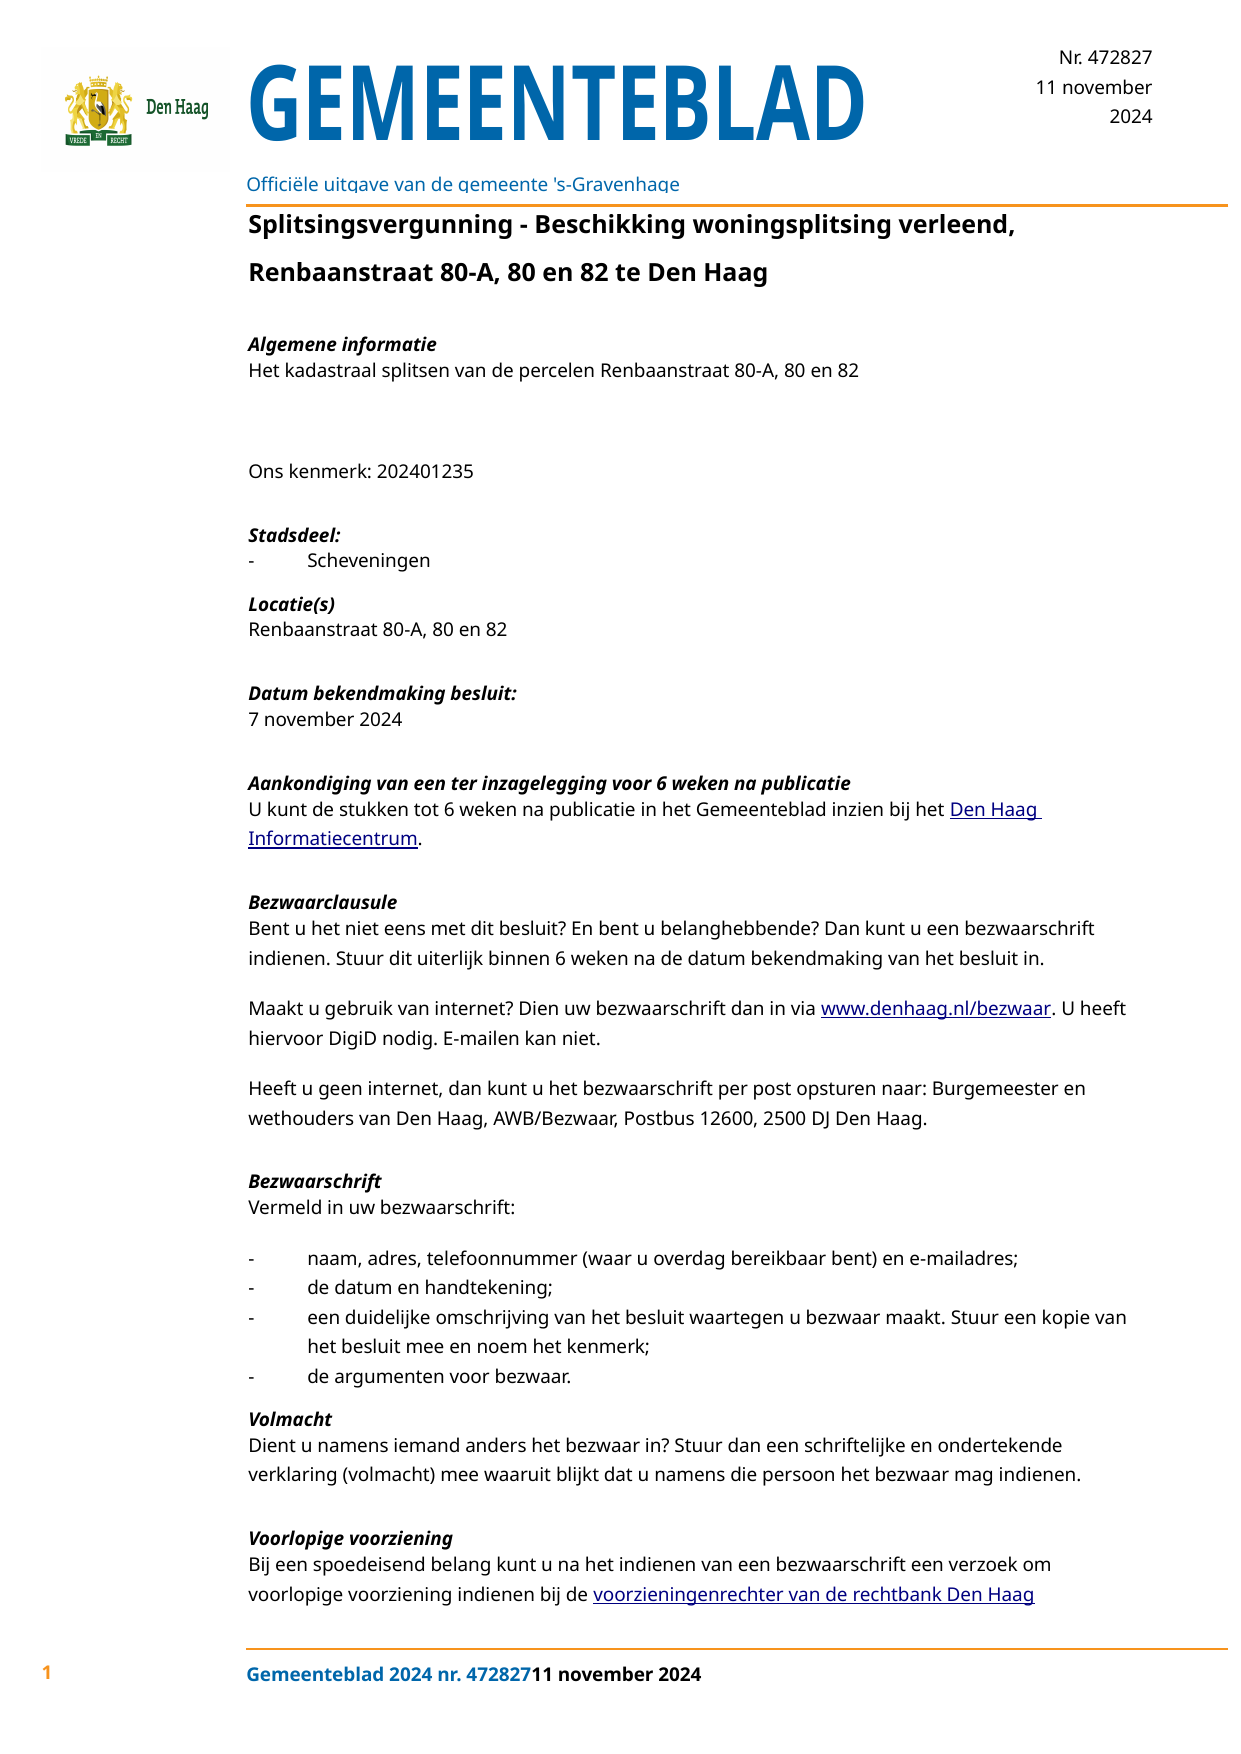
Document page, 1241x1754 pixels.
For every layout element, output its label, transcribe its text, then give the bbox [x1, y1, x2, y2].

picture [41, 47, 231, 172]
text Maakt u gebruik van internet? Dien uw bezwaarschrift dan in via www.denhaag.nl/bezwaar. U heeft hiervoor DigiD nodig. E-mailen kan niet. [248, 995, 1152, 1051]
text Stadsdeel: [248, 522, 1152, 548]
text Voorlopige voorziening [248, 1526, 1152, 1551]
text Dient u namens iemand anders het bezwaar in? Stuur dan een schriftelijke en ondertekende verklaring (volmacht) mee waaruit blijkt dat u namens die persoon het bezwaar mag indienen. [248, 1432, 1152, 1487]
text Bezwaarclausule [248, 889, 1152, 915]
text U kunt de stukken tot 6 weken na publicatie in het Gemeenteblad inzien bij het Den Haag Informatiecentrum. [248, 796, 1152, 851]
text Locatie(s) [248, 591, 1152, 617]
text Volmacht [248, 1406, 1152, 1432]
text Aankondiging van een ter inzagelegging voor 6 weken na publicatie [248, 770, 1152, 796]
list de argumenten voor bezwaar. [248, 1363, 1152, 1389]
text Heeft u geen internet, dan kunt u het bezwaarschrift per post opsturen naar: Burgemeester en wethouders van Den Haag, AWB/Bezwaar, Postbus 12600, 2500 DJ Den Haag. [248, 1075, 1152, 1131]
list de datum en handtekening; [248, 1274, 1152, 1300]
text Vermeld in uw bezwaarschrift: [248, 1194, 1152, 1220]
list een duidelijke omschrijving van het besluit waartegen u bezwaar maakt. Stuur een kopie van het besluit mee en noem het kenmerk; [248, 1304, 1152, 1359]
text Ons kenmerk: 202401235 [248, 458, 1152, 484]
text Splitsingsvergunning - Beschikking woningsplitsing verleend, Renbaanstraat 80-A, 80 en 82 te Den Haag [248, 207, 1152, 288]
list Scheveningen [248, 548, 1152, 573]
text Bezwaarschrift [248, 1169, 1152, 1194]
text Bij een spoedeisend belang kunt u na het indienen van een bezwaarschrift een verzoek om voorlopige voorziening indienen bij de voorzieningenrechter van de rechtbank Den Haag [248, 1551, 1152, 1607]
list naam, adres, telefoonnummer (waar u overdag bereikbaar bent) en e-mailadres; [248, 1245, 1152, 1271]
text Het kadastraal splitsen van de percelen Renbaanstraat 80-A, 80 en 82 [248, 357, 1152, 383]
text 7 november 2024 [248, 706, 1152, 732]
text Algemene informatie [248, 331, 1152, 357]
text Datum bekendmaking besluit: [248, 681, 1152, 706]
text Renbaanstraat 80-A, 80 en 82 [248, 617, 1152, 642]
text Bent u het niet eens met dit besluit? En bent u belanghebbende? Dan kunt u een bezwaarschrift indienen. Stuur dit uiterlijk binnen 6 weken na de datum bekendmaking van het besluit in. [248, 915, 1152, 971]
